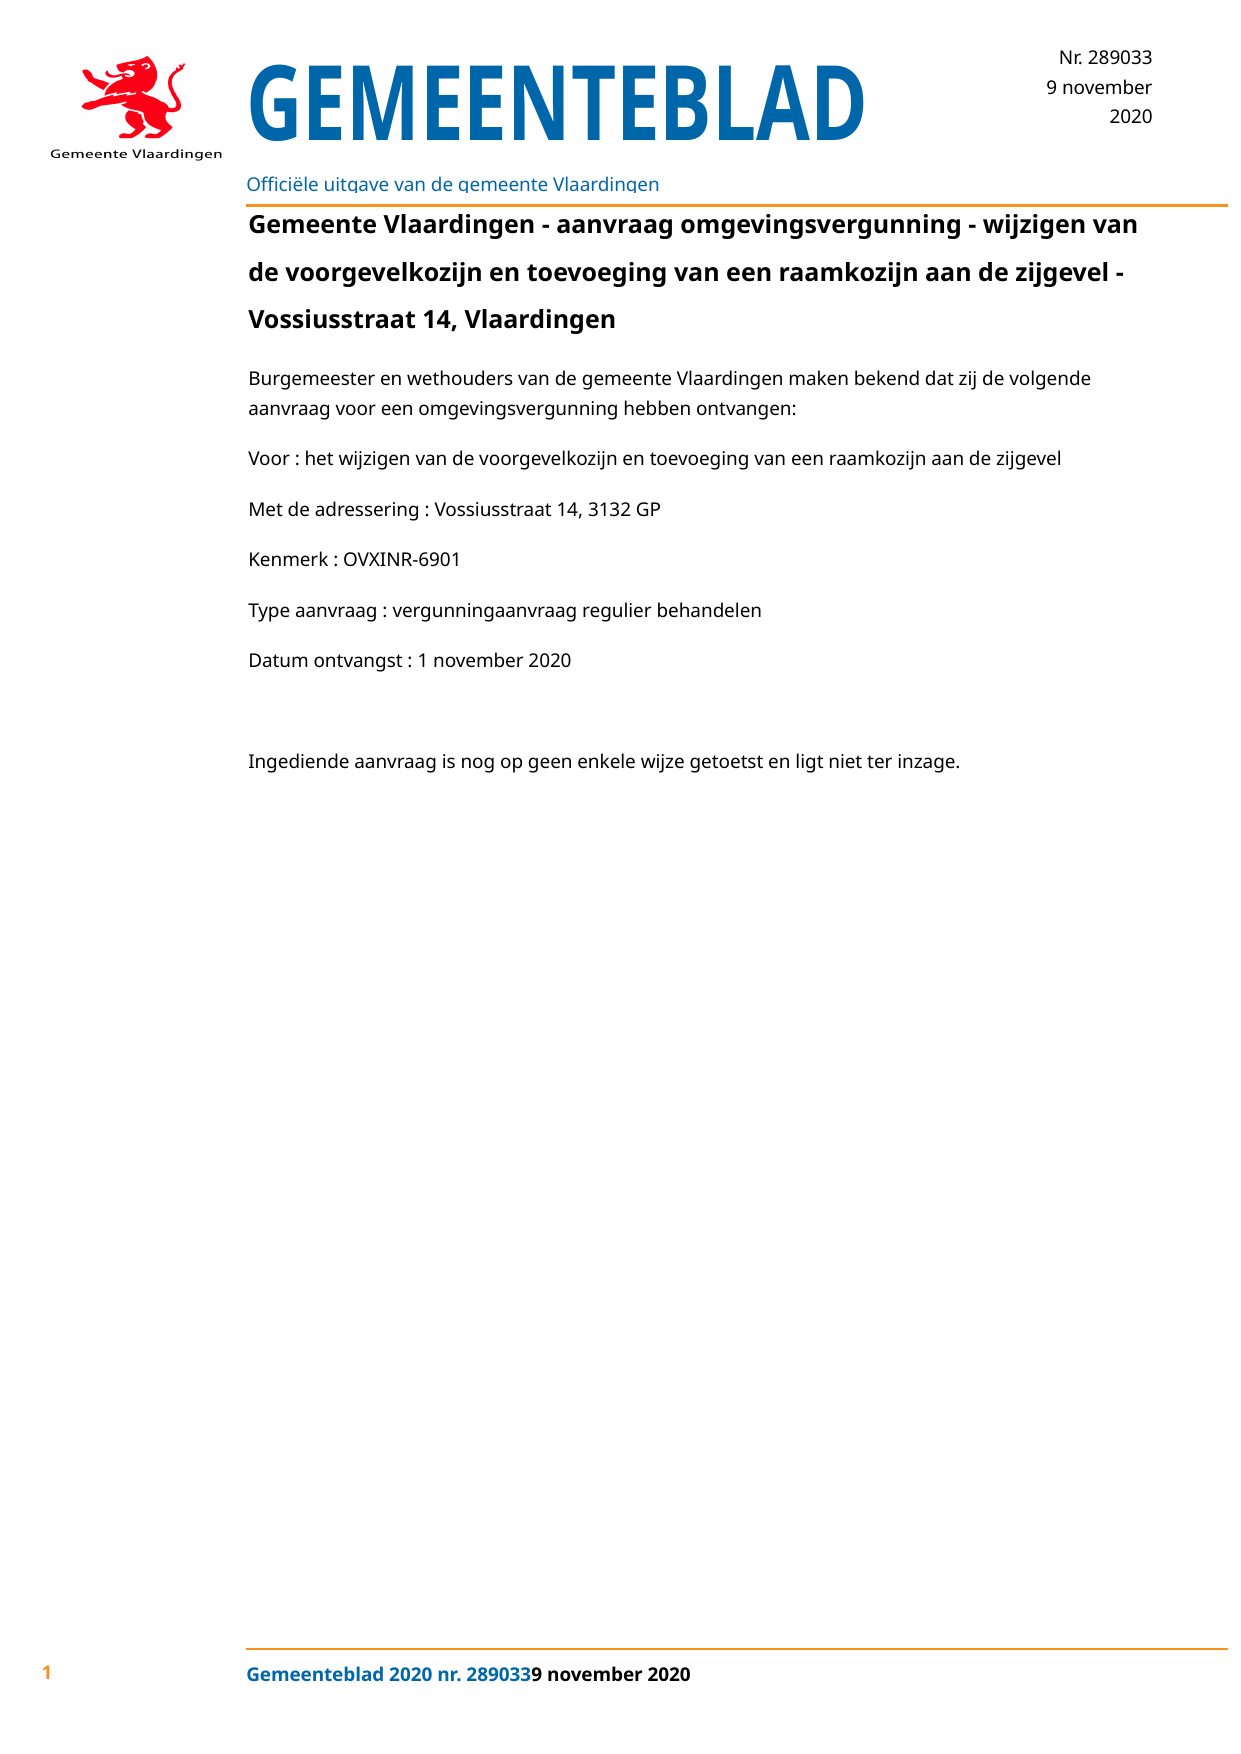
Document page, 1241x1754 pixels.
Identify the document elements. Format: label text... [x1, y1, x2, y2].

text Gemeente Vlaardingen - aanvraag omgevingsvergunning - wijzigen van de voorgevelkozijn en toevoeging van een raamkozijn aan de zijgevel - Vossiusstraat 14, Vlaardingen [248, 207, 1152, 336]
picture [41, 47, 231, 172]
text Voor : het wijzigen van de voorgevelkozijn en toevoeging van een raamkozijn aan de zijgevel [248, 446, 1152, 471]
text Kenmerk : OVXINR-6901 [248, 546, 1152, 572]
text Datum ontvangst : 1 november 2020 [248, 647, 1152, 673]
text Type aanvraag : vergunningaanvraag regulier behandelen [248, 597, 1152, 622]
text Met de adressering : Vossiusstraat 14, 3132 GP [248, 496, 1152, 522]
text Burgemeester en wethouders van de gemeente Vlaardingen maken bekend dat zij de volgende aanvraag voor een omgevingsvergunning hebben ontvangen: [248, 366, 1152, 421]
text Ingediende aanvraag is nog op geen enkele wijze getoetst en ligt niet ter inzage. [248, 748, 1152, 774]
